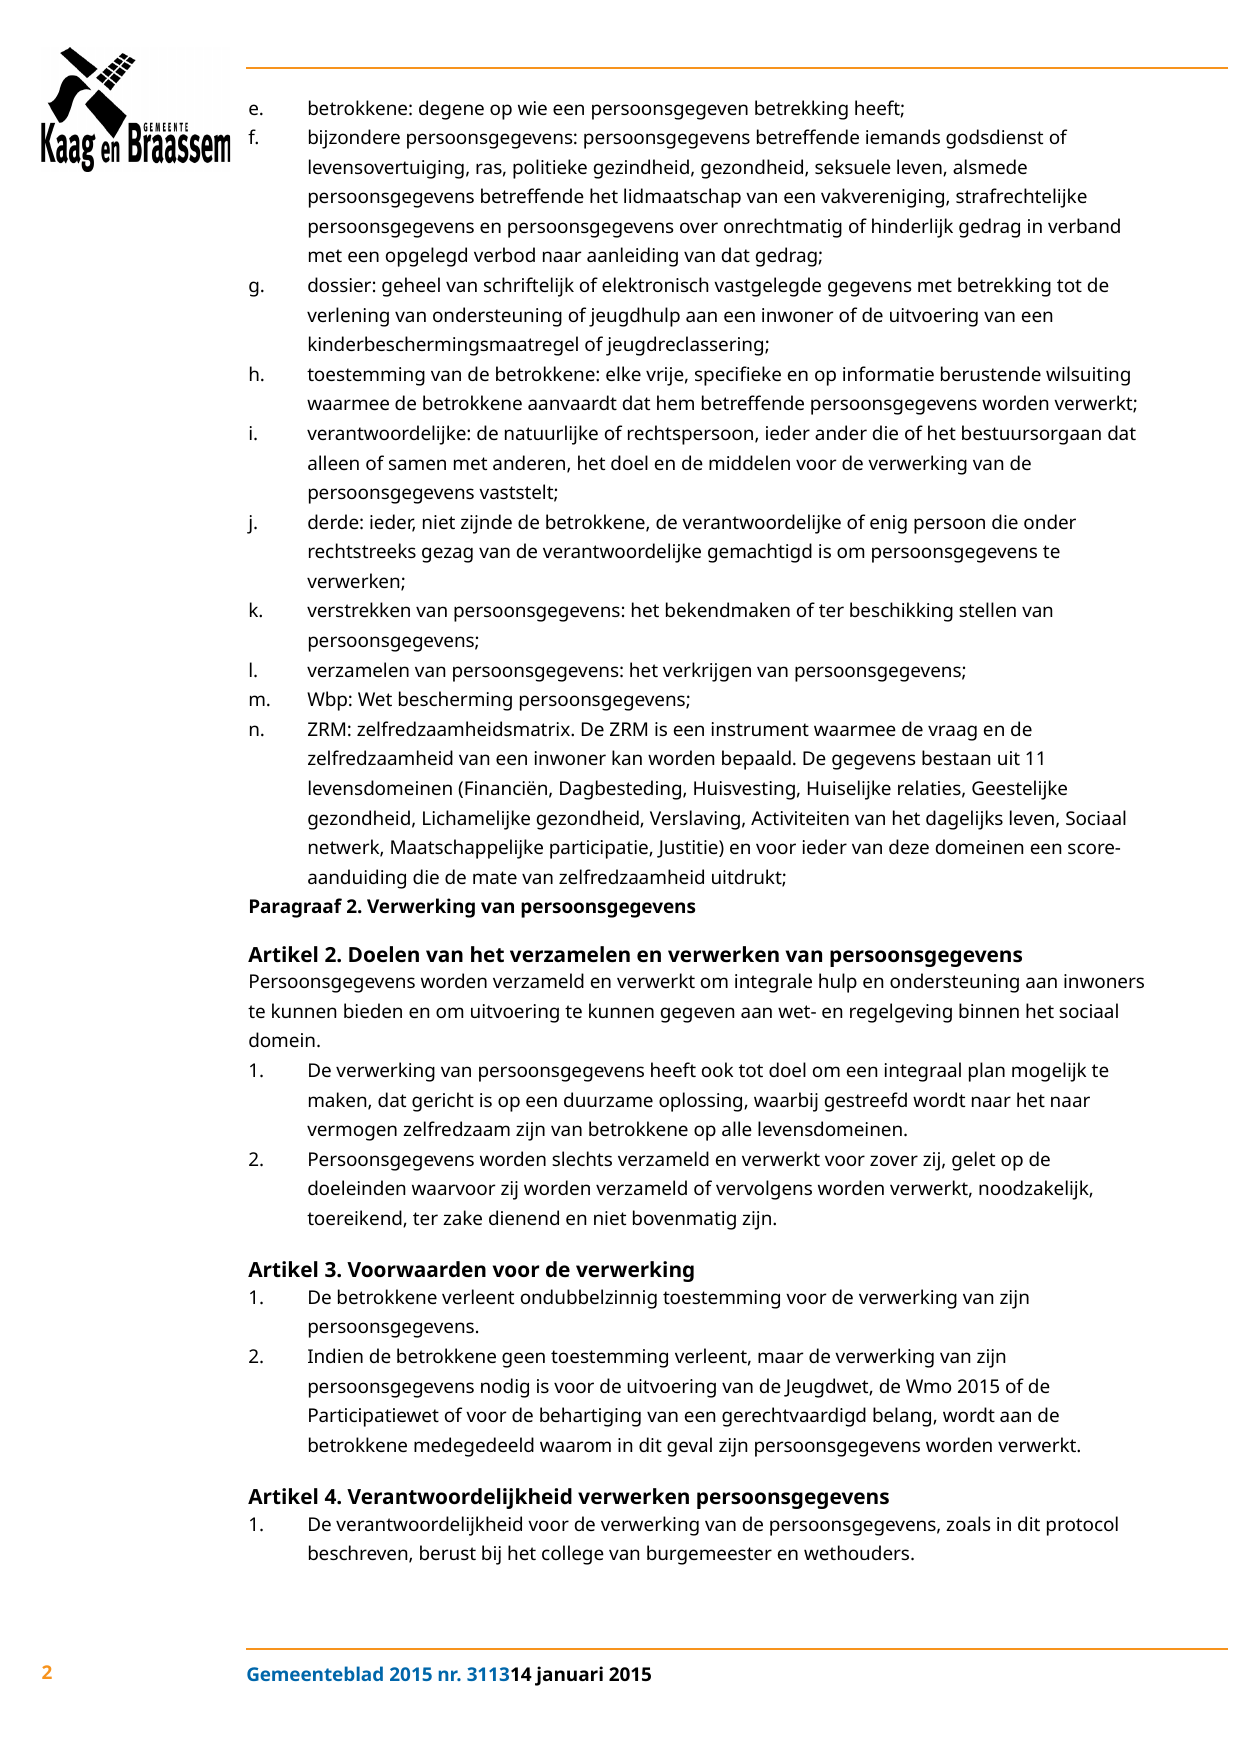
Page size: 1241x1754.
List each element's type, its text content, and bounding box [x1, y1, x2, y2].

list Indien de betrokkene geen toestemming verleent, maar de verwerking van zijn persoonsgegevens nodig is voor de uitvoering van de Jeugdwet, de Wmo 2015 of de Participatiewet of voor de behartiging van een gerechtvaardigd belang, wordt aan de betrokkene medegedeeld waarom in dit geval zijn persoonsgegevens worden verwerkt. [248, 1343, 1152, 1458]
text Artikel 3. Voorwaarden voor de verwerking [248, 1256, 1152, 1284]
list betrokkene: degene op wie een persoonsgegeven betrekking heeft; [248, 95, 1152, 121]
picture [41, 47, 231, 172]
list dossier: geheel van schriftelijk of elektronisch vastgelegde gegevens met betrekking tot de verlening van ondersteuning of jeugdhulp aan een inwoner of de uitvoering van een kinderbeschermingsmaatregel of jeugdreclassering; [248, 272, 1152, 357]
list verantwoordelijke: de natuurlijke of rechtspersoon, ieder ander die of het bestuursorgaan dat alleen of samen met anderen, het doel en de middelen voor de verwerking van de persoonsgegevens vaststelt; [248, 420, 1152, 505]
list De betrokkene verleent ondubbelzinnig toestemming voor de verwerking van zijn persoonsgegevens. [248, 1284, 1152, 1339]
list toestemming van de betrokkene: elke vrije, specifieke en op informatie berustende wilsuiting waarmee de betrokkene aanvaardt dat hem betreffende persoonsgegevens worden verwerkt; [248, 361, 1152, 416]
list Persoonsgegevens worden slechts verzameld en verwerkt voor zover zij, gelet op de doeleinden waarvoor zij worden verzameld of vervolgens worden verwerkt, noodzakelijk, toereikend, ter zake dienend en niet bovenmatig zijn. [248, 1146, 1152, 1231]
list De verantwoordelijkheid voor de verwerking van de persoonsgegevens, zoals in dit protocol beschreven, berust bij het college van burgemeester en wethouders. [248, 1511, 1152, 1566]
list De verwerking van persoonsgegevens heeft ook tot doel om een integraal plan mogelijk te maken, dat gericht is op een duurzame oplossing, waarbij gestreefd wordt naar het naar vermogen zelfredzaam zijn van betrokkene op alle levensdomeinen. [248, 1057, 1152, 1142]
text Paragraaf 2. Verwerking van persoonsgegevens [248, 893, 1152, 919]
list verstrekken van persoonsgegevens: het bekendmaken of ter beschikking stellen van persoonsgegevens; [248, 598, 1152, 653]
list verzamelen van persoonsgegevens: het verkrijgen van persoonsgegevens; [248, 657, 1152, 683]
text Persoonsgegevens worden verzameld en verwerkt om integrale hulp en ondersteuning aan inwoners te kunnen bieden en om uitvoering te kunnen gegeven aan wet- en regelgeving binnen het sociaal domein. [248, 968, 1152, 1053]
text Artikel 2. Doelen van het verzamelen en verwerken van persoonsgegevens [248, 940, 1152, 968]
list derde: ieder, niet zijnde de betrokkene, de verantwoordelijke of enig persoon die onder rechtstreeks gezag van de verantwoordelijke gemachtigd is om persoonsgegevens te verwerken; [248, 509, 1152, 594]
list ZRM: zelfredzaamheidsmatrix. De ZRM is een instrument waarmee de vraag en de zelfredzaamheid van een inwoner kan worden bepaald. De gegevens bestaan uit 11 levensdomeinen (Financiën, Dagbesteding, Huisvesting, Huiselijke relaties, Geestelijke gezondheid, Lichamelijke gezondheid, Verslaving, Activiteiten van het dagelijks leven, Sociaal netwerk, Maatschappelijke participatie, Justitie) en voor ieder van deze domeinen een score-aanduiding die de mate van zelfredzaamheid uitdrukt; [248, 716, 1152, 890]
list Wbp: Wet bescherming persoonsgegevens; [248, 686, 1152, 712]
list bijzondere persoonsgegevens: persoonsgegevens betreffende iemands godsdienst of levensovertuiging, ras, politieke gezindheid, gezondheid, seksuele leven, alsmede persoonsgegevens betreffende het lidmaatschap van een vakvereniging, strafrechtelijke persoonsgegevens en persoonsgegevens over onrechtmatig of hinderlijk gedrag in verband met een opgelegd verbod naar aanleiding van dat gedrag; [248, 124, 1152, 268]
text Artikel 4. Verantwoordelijkheid verwerken persoonsgegevens [248, 1482, 1152, 1511]
